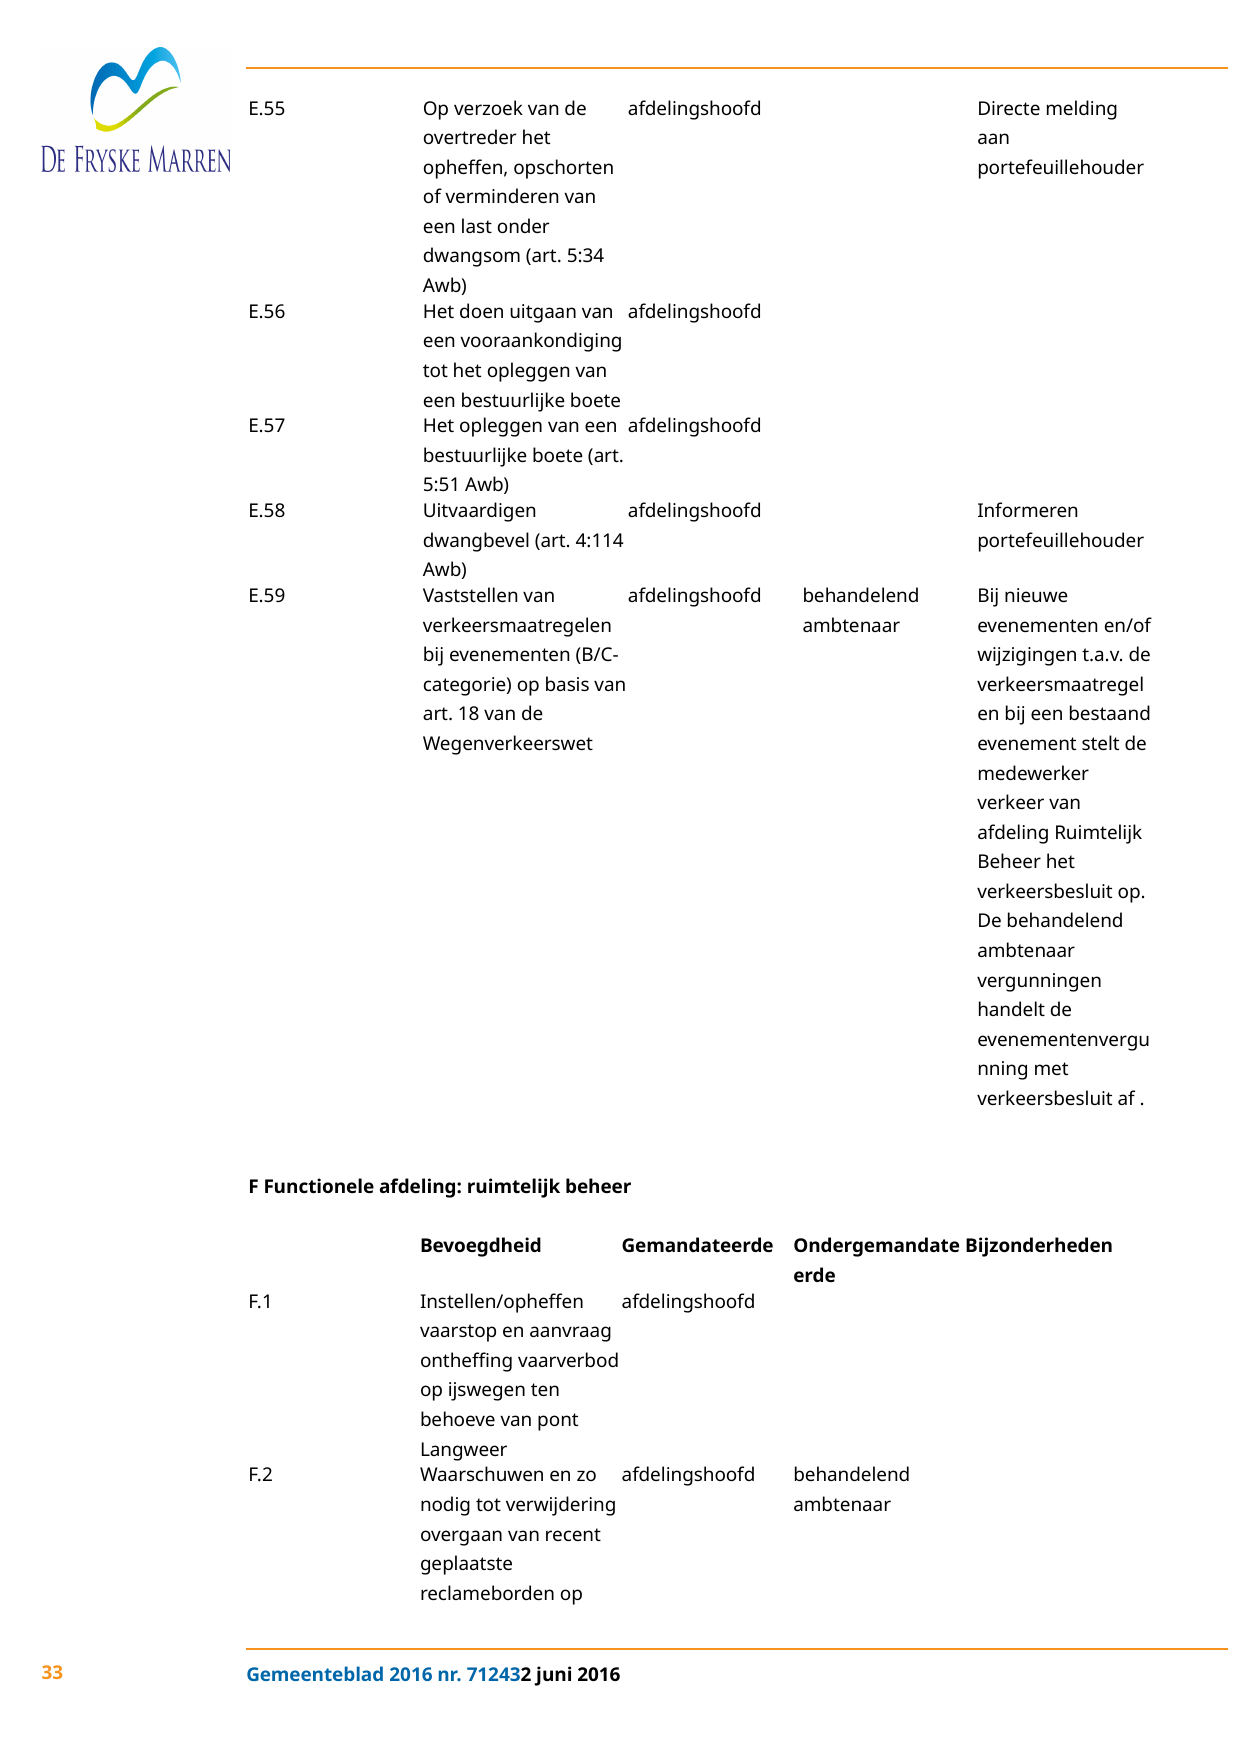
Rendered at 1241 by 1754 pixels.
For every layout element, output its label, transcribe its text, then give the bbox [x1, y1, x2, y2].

table_cell behandelend ambtenaar [802, 582, 977, 1111]
text F Functionele afdeling: ruimtelijk beheer [248, 1173, 1152, 1199]
table_cell behandelend ambtenaar [793, 1462, 965, 1606]
table_cell afdelingshoofd [628, 95, 802, 298]
table_cell Het opleggen van een bestuurlijke boete (art. 5:51 Awb) [423, 413, 628, 497]
table_cell Bij nieuwe evenementen en/of wijzigingen t.a.v. de verkeersmaatregelen bij een bestaand evenement stelt de medewerker verkeer van afdeling Ruimtelijk Beheer het verkeersbesluit op. De behandelend ambtenaar vergunningen handelt de evenementenvergunning met verkeersbesluit af . [977, 582, 1152, 1111]
table_cell Het doen uitgaan van een vooraankondiging tot het opleggen van een bestuurlijke boete [423, 298, 628, 412]
table_cell E.55 [248, 95, 423, 298]
table_cell [802, 95, 977, 298]
table_cell afdelingshoofd [628, 298, 802, 412]
table_header [248, 1233, 420, 1288]
table_cell F.1 [248, 1288, 420, 1462]
table_cell [977, 298, 1152, 412]
table_cell afdelingshoofd [628, 413, 802, 497]
table_header Gemandateerde [621, 1233, 793, 1288]
table_cell Informeren portefeuillehouder [977, 498, 1152, 582]
table_cell [802, 298, 977, 412]
table_cell E.58 [248, 498, 423, 582]
table_cell [977, 413, 1152, 497]
table_cell afdelingshoofd [628, 498, 802, 582]
table_cell [965, 1288, 1152, 1462]
table_header Ondergemandateerde [793, 1233, 965, 1288]
table_cell [965, 1462, 1152, 1606]
table_cell afdelingshoofd [621, 1462, 793, 1606]
table_cell Vaststellen van verkeersmaatregelen bij evenementen (B/C-categorie) op basis van art. 18 van de Wegenverkeerswet [423, 582, 628, 1111]
table_cell [793, 1288, 965, 1462]
table_cell Op verzoek van de overtreder het opheffen, opschorten of verminderen van een last onder dwangsom (art. 5:34 Awb) [423, 95, 628, 298]
table_cell E.59 [248, 582, 423, 1111]
table_cell Uitvaardigen dwangbevel (art. 4:114 Awb) [423, 498, 628, 582]
table_cell E.56 [248, 298, 423, 412]
table_cell afdelingshoofd [628, 582, 802, 1111]
table_cell [802, 498, 977, 582]
table_header Bijzonderheden [965, 1233, 1152, 1288]
picture [41, 47, 231, 172]
table_cell [802, 413, 977, 497]
table_cell afdelingshoofd [621, 1288, 793, 1462]
table_cell Directe melding aan portefeuillehouder [977, 95, 1152, 298]
table_header Bevoegdheid [420, 1233, 621, 1288]
table_cell Waarschuwen en zo nodig tot verwijdering overgaan van recent geplaatste reclameborden op [420, 1462, 621, 1606]
table_cell Instellen/opheffen vaarstop en aanvraag ontheffing vaarverbod op ijswegen ten behoeve van pont Langweer [420, 1288, 621, 1462]
table_cell E.57 [248, 413, 423, 497]
table_cell F.2 [248, 1462, 420, 1606]
